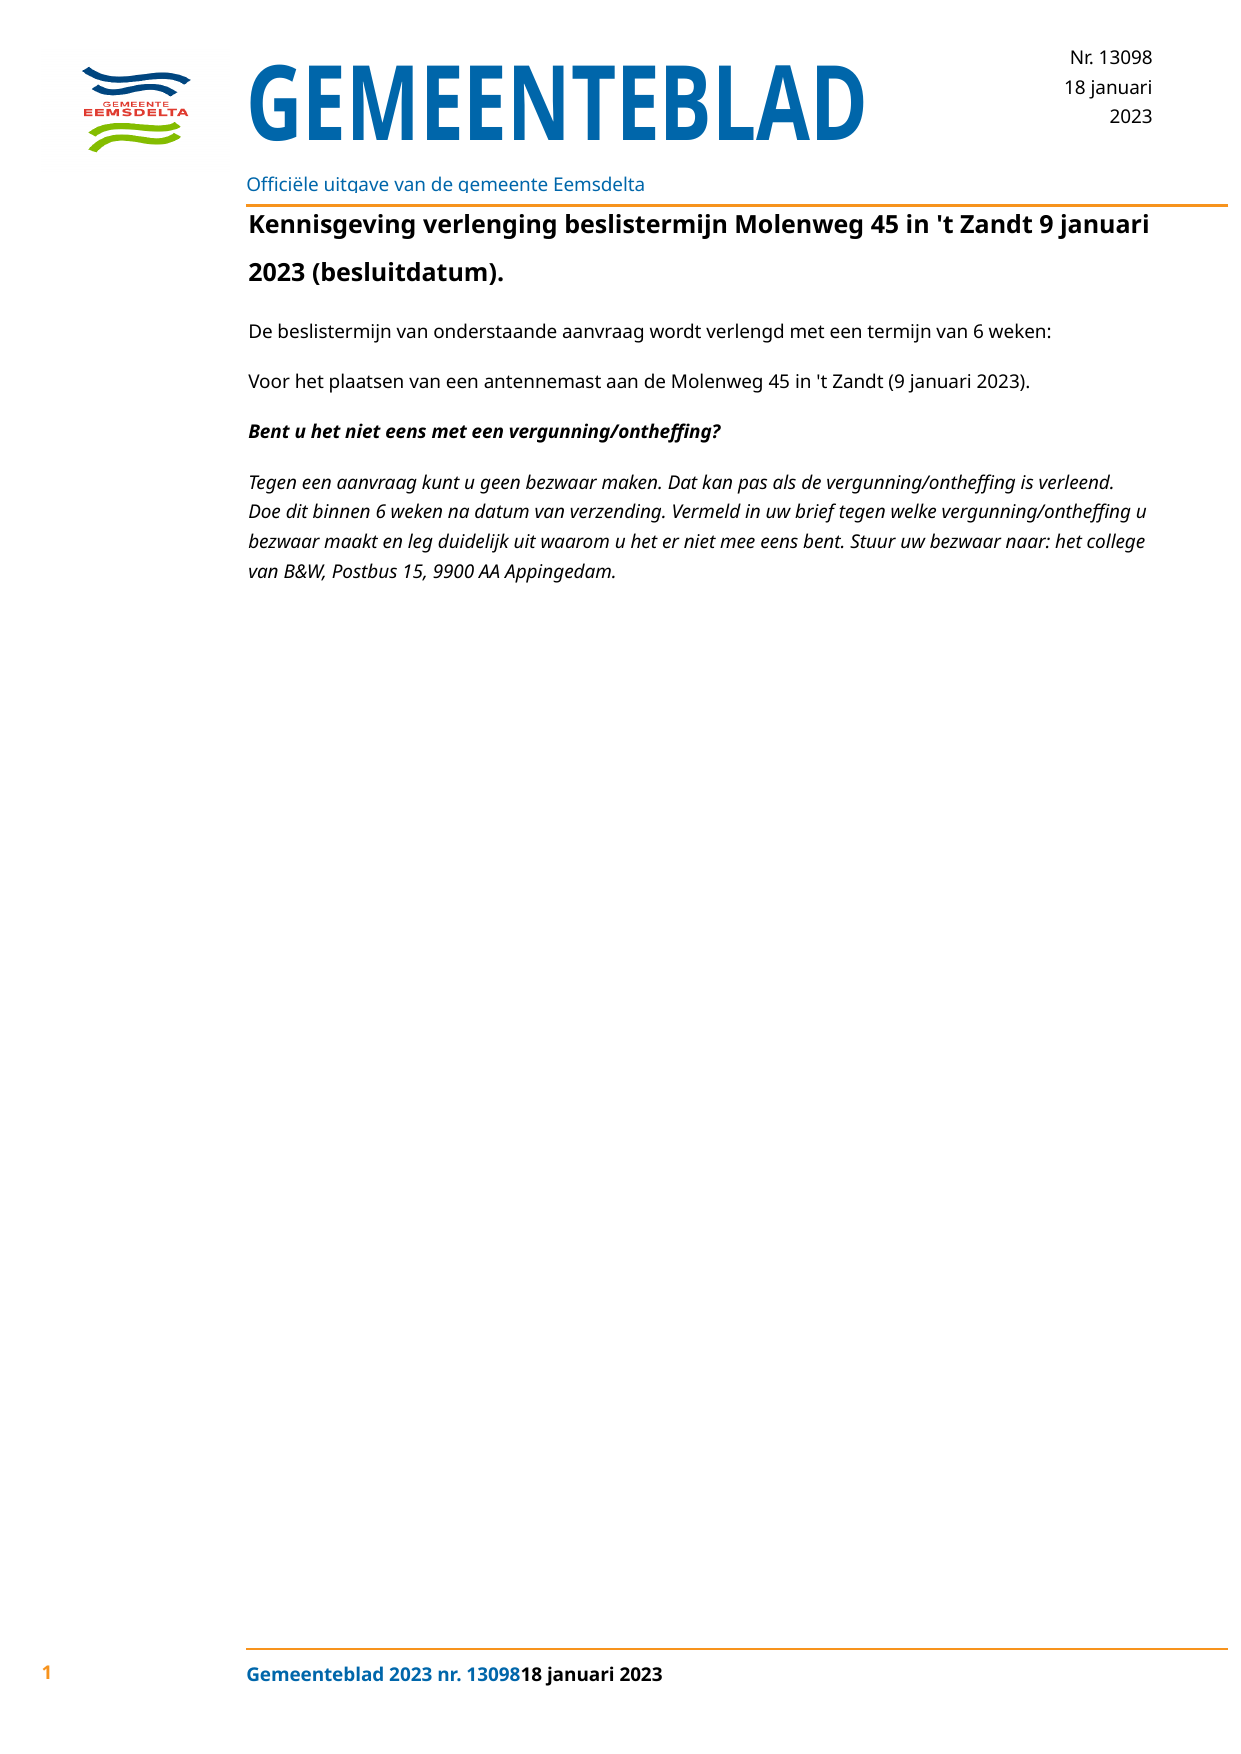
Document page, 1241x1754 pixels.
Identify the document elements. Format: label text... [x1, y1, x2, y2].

picture [41, 47, 231, 172]
text De beslistermijn van onderstaande aanvraag wordt verlengd met een termijn van 6 weken: [248, 318, 1152, 344]
text Tegen een aanvraag kunt u geen bezwaar maken. Dat kan pas als de vergunning/ontheffing is verleend. Doe dit binnen 6 weken na datum van verzending. Vermeld in uw brief tegen welke vergunning/ontheffing u bezwaar maakt en leg duidelijk uit waarom u het er niet mee eens bent. Stuur uw bezwaar naar: het college van B&W, Postbus 15, 9900 AA Appingedam. [248, 469, 1152, 584]
text Bent u het niet eens met een vergunning/ontheffing? [248, 419, 1152, 444]
text Kennisgeving verlenging beslistermijn Molenweg 45 in 't Zandt 9 januari 2023 (besluitdatum). [248, 207, 1152, 288]
text Voor het plaatsen van een antennemast aan de Molenweg 45 in 't Zandt (9 januari 2023). [248, 368, 1152, 394]
